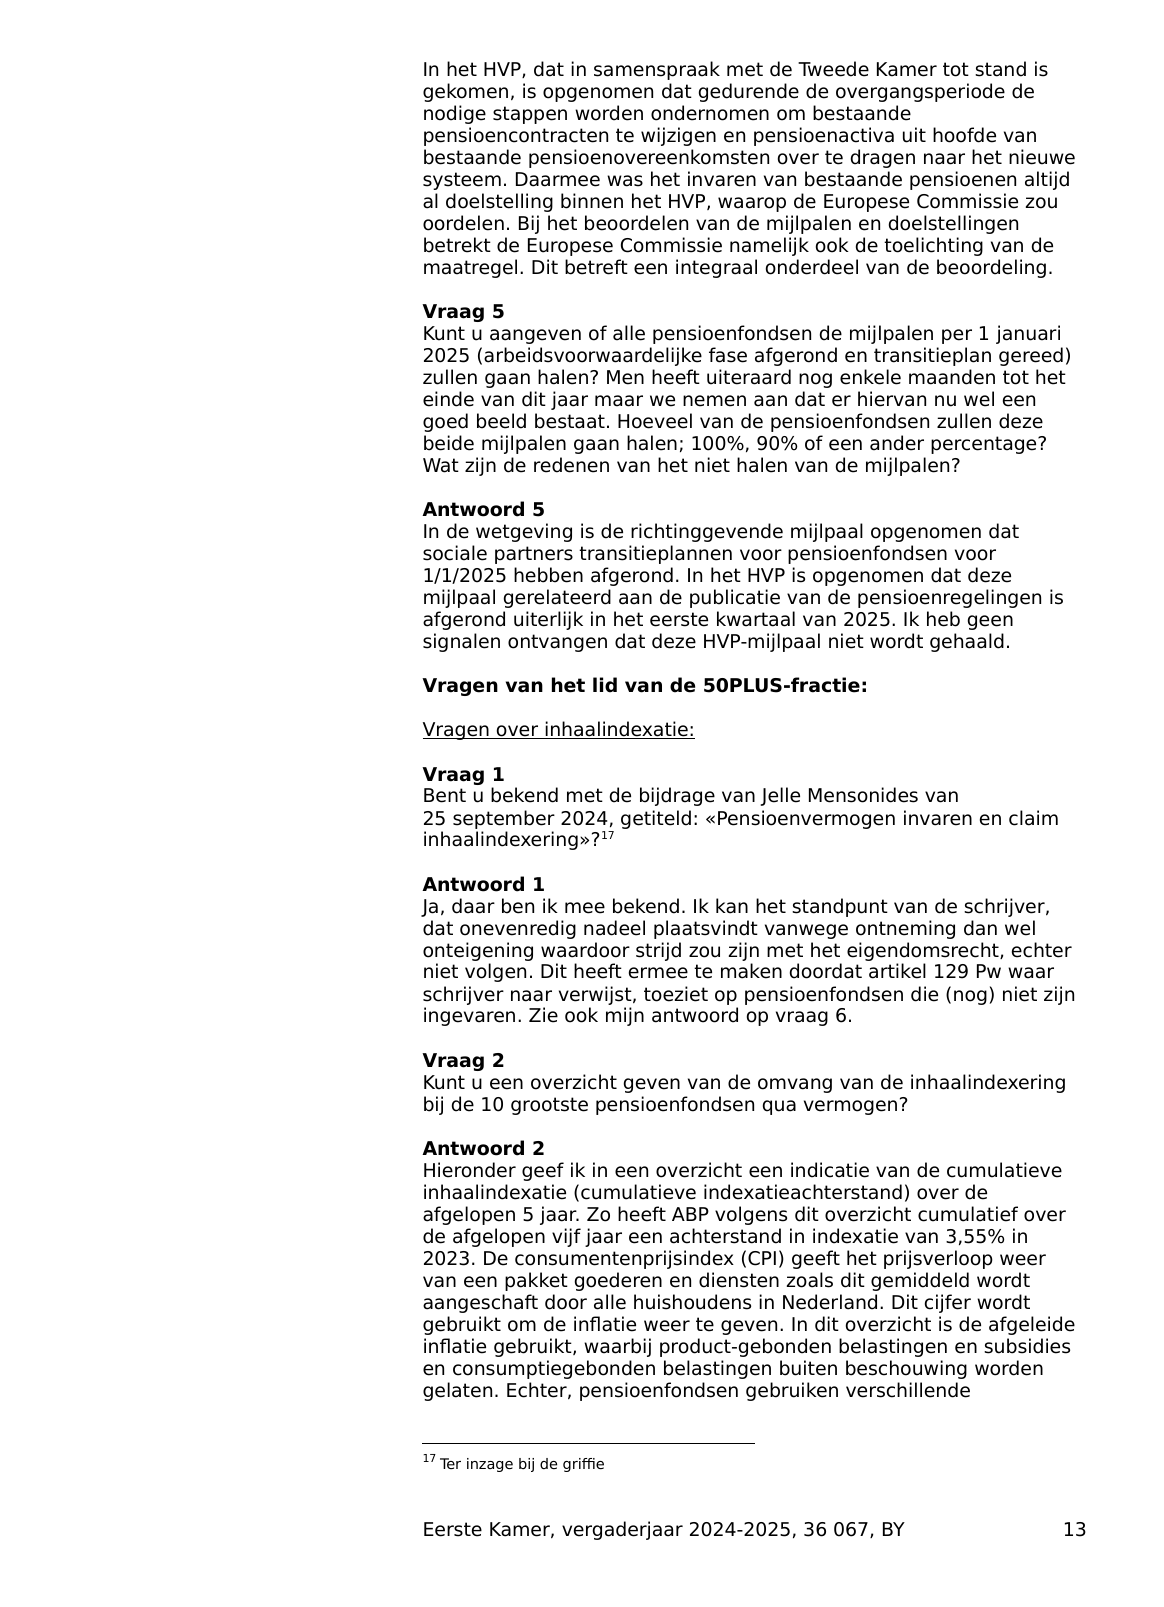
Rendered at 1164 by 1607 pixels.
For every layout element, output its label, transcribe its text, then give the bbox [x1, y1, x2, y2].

text Vraag 1 [422, 763, 1087, 785]
text Antwoord 5 [422, 499, 1087, 521]
text Antwoord 1 [422, 873, 1087, 896]
text Ja, daar ben ik mee bekend. Ik kan het standpunt van de schrijver, dat onevenredig nadeel plaatsvindt vanwege ontneming dan wel onteigening waardoor strijd zou zijn met het eigendomsrecht, echter niet volgen. Dit heeft ermee te maken doordat artikel 129 Pw waar schrijver naar verwijst, toeziet op pensioenfondsen die (nog) niet zijn ingevaren. Zie ook mijn antwoord op vraag 6. [422, 896, 1087, 1027]
text Hieronder geef ik in een overzicht een indicatie van de cumulatieve inhaalindexatie (cumulatieve indexatieachterstand) over de afgelopen 5 jaar. Zo heeft ABP volgens dit overzicht cumulatief over de afgelopen vijf jaar een achterstand in indexatie van 3,55% in 2023. De consumentenprijsindex (CPI) geeft het prijsverloop weer van een pakket goederen en diensten zoals dit gemiddeld wordt aangeschaft door alle huishoudens in Nederland. Dit cijfer wordt gebruikt om de inflatie weer te geven. In dit overzicht is de afgeleide inflatie gebruikt, waarbij product-gebonden belastingen en subsidies en consumptiegebonden belastingen buiten beschouwing worden gelaten. Echter, pensioenfondsen gebruiken verschillende [422, 1160, 1087, 1401]
subtitle Vragen van het lid van de 50PLUS-fractie: [422, 675, 1087, 697]
text Kunt u aangeven of alle pensioenfondsen de mijlpalen per 1 januari 2025 (arbeidsvoorwaardelijke fase afgerond en transitieplan gereed) zullen gaan halen? Men heeft uiteraard nog enkele maanden tot het einde van dit jaar maar we nemen aan dat er hiervan nu wel een goed beeld bestaat. Hoeveel van de pensioenfondsen zullen deze beide mijlpalen gaan halen; 100%, 90% of een ander percentage? Wat zijn de redenen van het niet halen van de mijlpalen? [422, 323, 1087, 477]
text Ter inzage bij de griffie [422, 1452, 1087, 1474]
text In de wetgeving is de richtinggevende mijlpaal opgenomen dat sociale partners transitieplannen voor pensioenfondsen voor 1/1/2025 hebben afgerond. In het HVP is opgenomen dat deze mijlpaal gerelateerd aan de publicatie van de pensioenregelingen is afgerond uiterlijk in het eerste kwartaal van 2025. Ik heb geen signalen ontvangen dat deze HVP-mijlpaal niet wordt gehaald. [422, 521, 1087, 653]
text Vraag 2 [422, 1049, 1087, 1072]
text In het HVP, dat in samenspraak met de Tweede Kamer tot stand is gekomen, is opgenomen dat gedurende de overgangsperiode de nodige stappen worden ondernomen om bestaande pensioencontracten te wijzigen en pensioenactiva uit hoofde van bestaande pensioenovereenkomsten over te dragen naar het nieuwe systeem. Daarmee was het invaren van bestaande pensioenen altijd al doelstelling binnen het HVP, waarop de Europese Commissie zou oordelen. Bij het beoordelen van de mijlpalen en doelstellingen betrekt de Europese Commissie namelijk ook de toelichting van de maatregel. Dit betreft een integraal onderdeel van de beoordeling. [422, 59, 1087, 279]
text Vraag 5 [422, 301, 1087, 323]
subtitle Vragen over inhaalindexatie: [422, 719, 1087, 741]
text Antwoord 2 [422, 1138, 1087, 1160]
text Kunt u een overzicht geven van de omvang van de inhaalindexering bij de 10 grootste pensioenfondsen qua vermogen? [422, 1072, 1087, 1116]
text Bent u bekend met de bijdrage van Jelle Mensonides van 25 september 2024, getiteld: «Pensioenvermogen invaren en claim inhaalindexering»? [422, 785, 1087, 851]
